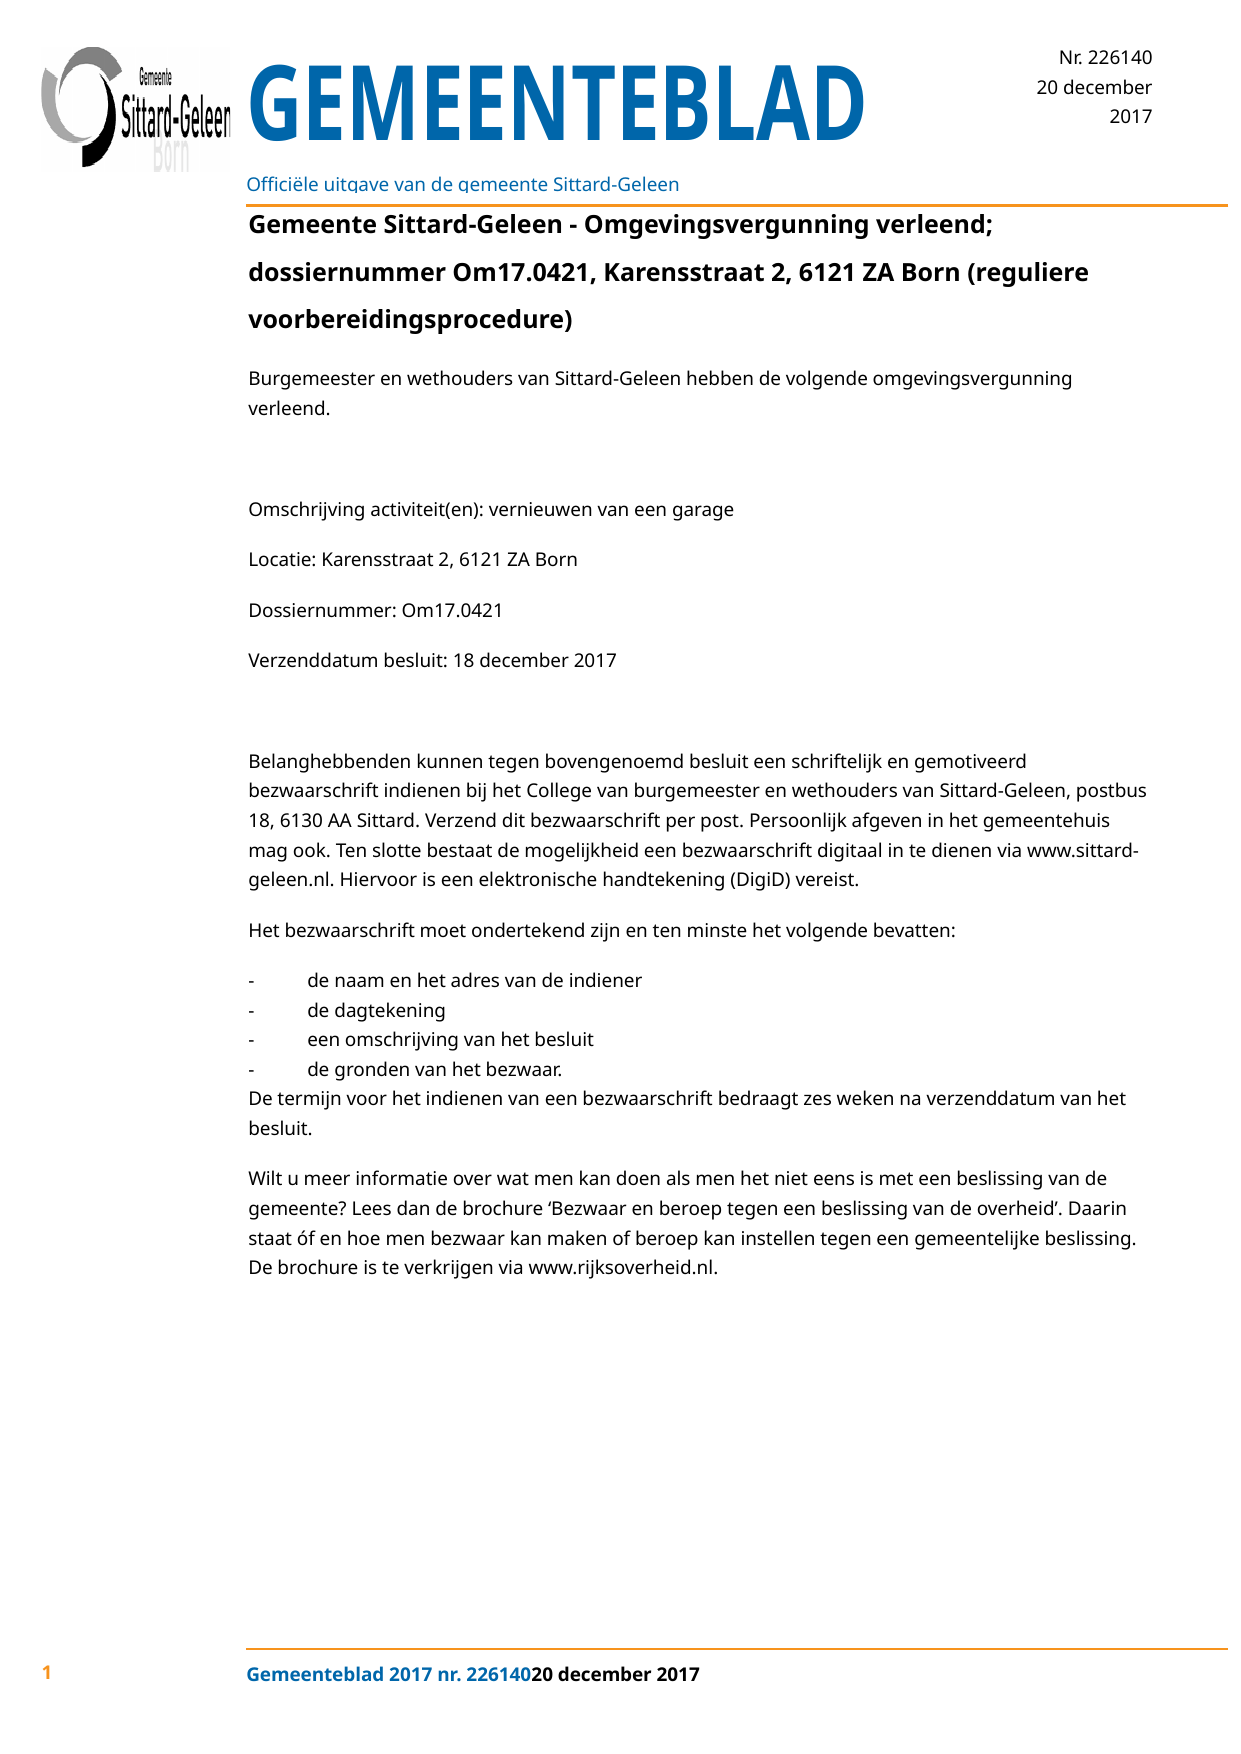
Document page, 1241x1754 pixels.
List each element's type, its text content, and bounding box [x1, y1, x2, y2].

list de gronden van het bezwaar. [248, 1056, 1152, 1082]
text Verzenddatum besluit: 18 december 2017 [248, 647, 1152, 673]
list de naam en het adres van de indiener [248, 967, 1152, 993]
text Burgemeester en wethouders van Sittard-Geleen hebben de volgende omgevingsvergunning verleend. [248, 366, 1152, 421]
text Wilt u meer informatie over wat men kan doen als men het niet eens is met een beslissing van de gemeente? Lees dan de brochure ‘Bezwaar en beroep tegen een beslissing van de overheid’. Daarin staat óf en hoe men bezwaar kan maken of beroep kan instellen tegen een gemeentelijke beslissing. De brochure is te verkrijgen via www.rijksoverheid.nl. [248, 1166, 1152, 1280]
text Belanghebbenden kunnen tegen bovengenoemd besluit een schriftelijk en gemotiveerd bezwaarschrift indienen bij het College van burgemeester en wethouders van Sittard-Geleen, postbus 18, 6130 AA Sittard. Verzend dit bezwaarschrift per post. Persoonlijk afgeven in het gemeentehuis mag ook. Ten slotte bestaat de mogelijkheid een bezwaarschrift digitaal in te dienen via www.sittard-geleen.nl. Hiervoor is een elektronische handtekening (DigiD) vereist. [248, 748, 1152, 892]
text Het bezwaarschrift moet ondertekend zijn en ten minste het volgende bevatten: [248, 917, 1152, 942]
picture [41, 47, 231, 172]
list de dagtekening [248, 997, 1152, 1022]
text Gemeente Sittard-Geleen - Omgevingsvergunning verleend; dossiernummer Om17.0421, Karensstraat 2, 6121 ZA Born (reguliere voorbereidingsprocedure) [248, 207, 1152, 336]
text Dossiernummer: Om17.0421 [248, 597, 1152, 622]
list een omschrijving van het besluit [248, 1026, 1152, 1052]
text Locatie: Karensstraat 2, 6121 ZA Born [248, 546, 1152, 572]
text De termijn voor het indienen van een bezwaarschrift bedraagt zes weken na verzenddatum van het besluit. [248, 1086, 1152, 1141]
text Omschrijving activiteit(en): vernieuwen van een garage [248, 496, 1152, 522]
